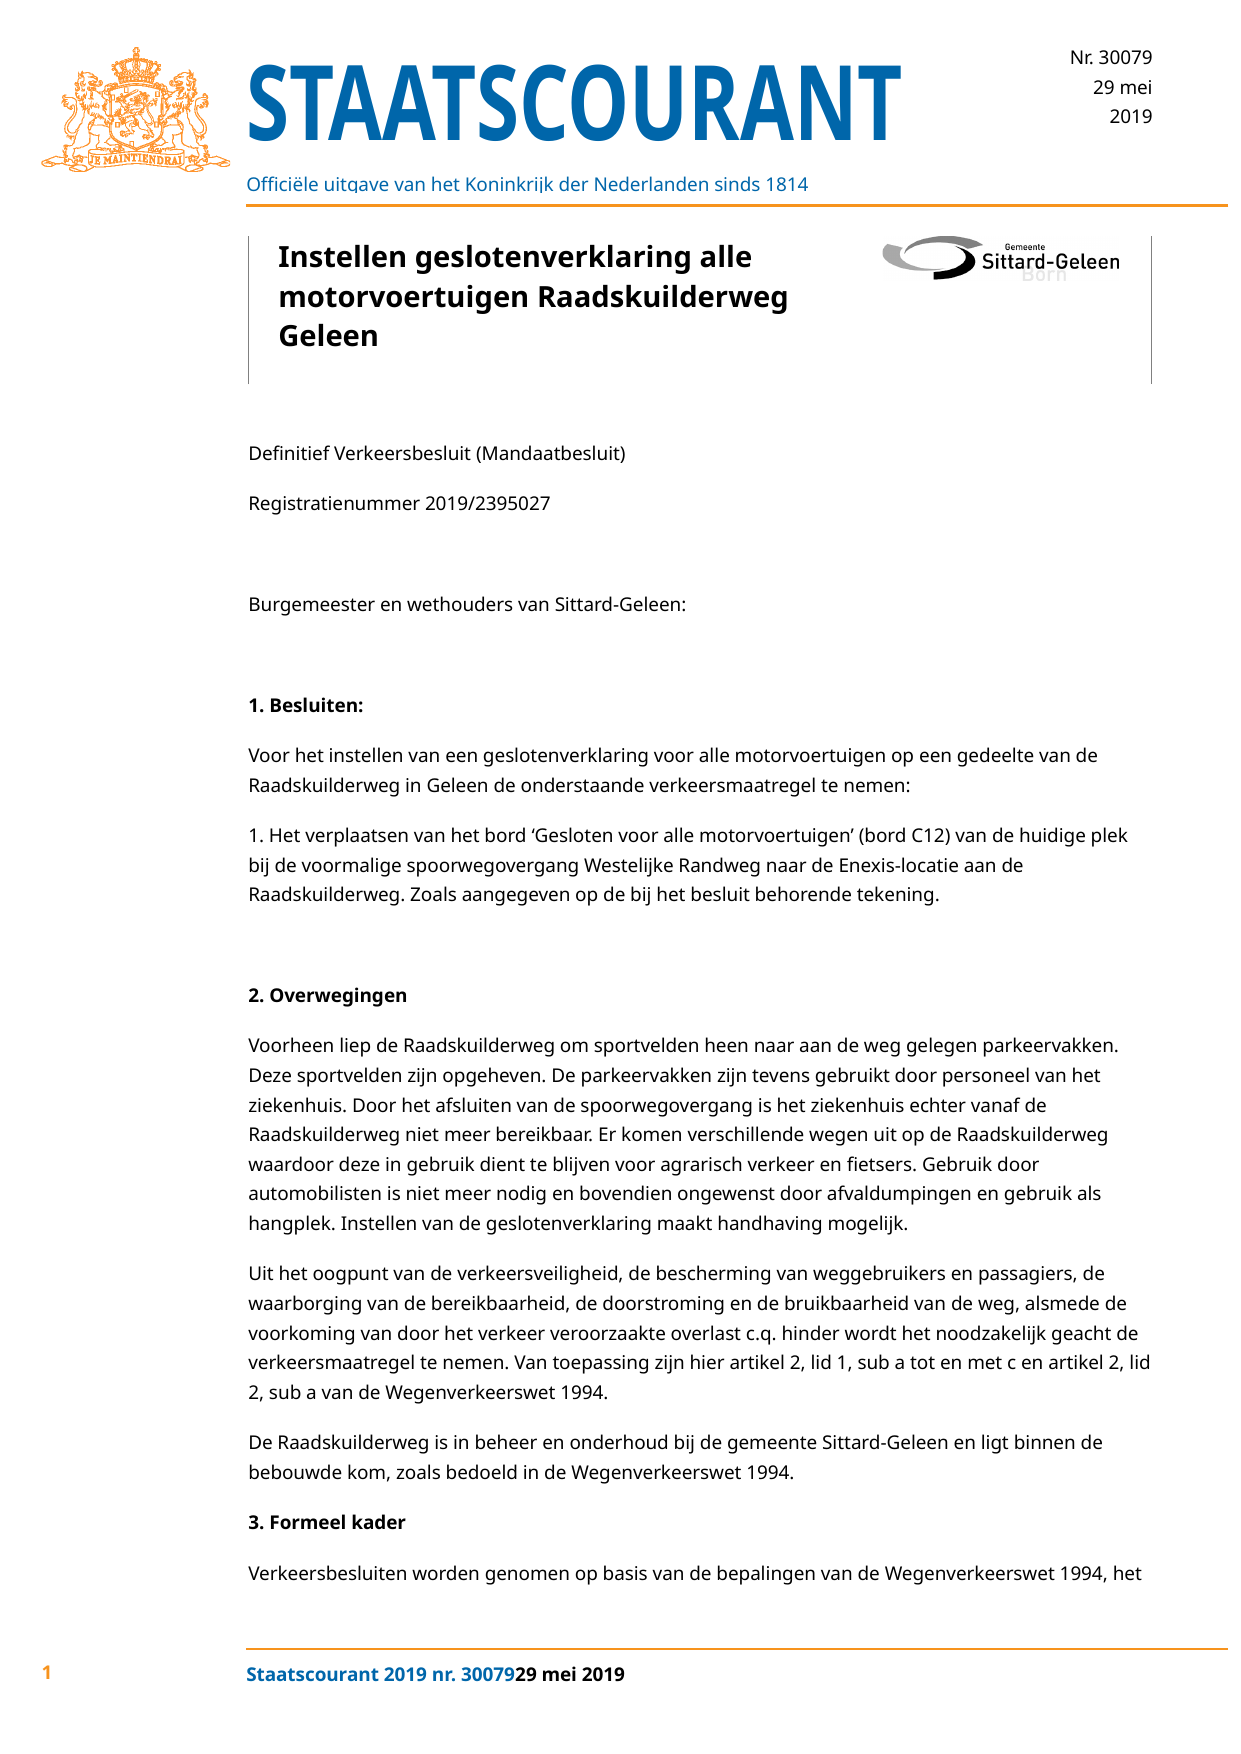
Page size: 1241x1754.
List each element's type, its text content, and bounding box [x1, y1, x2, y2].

text Burgemeester en wethouders van Sittard-Geleen: [248, 591, 1152, 617]
text Voor het instellen van een geslotenverklaring voor alle motorvoertuigen op een gedeelte van de Raadskuilderweg in Geleen de onderstaande verkeersmaatregel te nemen: [248, 742, 1152, 797]
table_header [850, 236, 1151, 384]
text 1. Besluiten: [248, 692, 1152, 717]
text 2. Overwegingen [248, 982, 1152, 1008]
text De Raadskuilderweg is in beheer en onderhoud bij de gemeente Sittard-Geleen en ligt binnen de bebouwde kom, zoals bedoeld in de Wegenverkeerswet 1994. [248, 1429, 1152, 1484]
text Uit het oogpunt van de verkeersveiligheid, de bescherming van weggebruikers en passagiers, de waarborging van de bereikbaarheid, de doorstroming en de bruikbaarheid van de weg, alsmede de voorkoming van door het verkeer veroorzaakte overlast c.q. hinder wordt het noodzakelijk geacht de verkeersmaatregel te nemen. Van toepassing zijn hier artikel 2, lid 1, sub a tot en met c en artikel 2, lid 2, sub a van de Wegenverkeerswet 1994. [248, 1261, 1152, 1404]
text Registratienummer 2019/2395027 [248, 490, 1152, 516]
picture [41, 47, 231, 172]
table_header Instellen geslotenverklaring alle motorvoertuigen Raadskuilderweg Geleen [249, 236, 850, 384]
picture [882, 236, 1119, 281]
text 1. Het verplaatsen van het bord ‘Gesloten voor alle motorvoertuigen’ (bord C12) van de huidige plek bij de voormalige spoorwegovergang Westelijke Randweg naar de Enexis-locatie aan de Raadskuilderweg. Zoals aangegeven op de bij het besluit behorende tekening. [248, 822, 1152, 907]
text Definitief Verkeersbesluit (Mandaatbesluit) [248, 440, 1152, 465]
text Verkeersbesluiten worden genomen op basis van de bepalingen van de Wegenverkeerswet 1994, het [248, 1560, 1152, 1585]
text 3. Formeel kader [248, 1509, 1152, 1535]
text Voorheen liep de Raadskuilderweg om sportvelden heen naar aan de weg gelegen parkeervakken. Deze sportvelden zijn opgeheven. De parkeervakken zijn tevens gebruikt door personeel van het ziekenhuis. Door het afsluiten van de spoorwegovergang is het ziekenhuis echter vanaf de Raadskuilderweg niet meer bereikbaar. Er komen verschillende wegen uit op de Raadskuilderweg waardoor deze in gebruik dient te blijven voor agrarisch verkeer en fietsers. Gebruik door automobilisten is niet meer nodig en bovendien ongewenst door afvaldumpingen en gebruik als hangplek. Instellen van de geslotenverklaring maakt handhaving mogelijk. [248, 1033, 1152, 1236]
